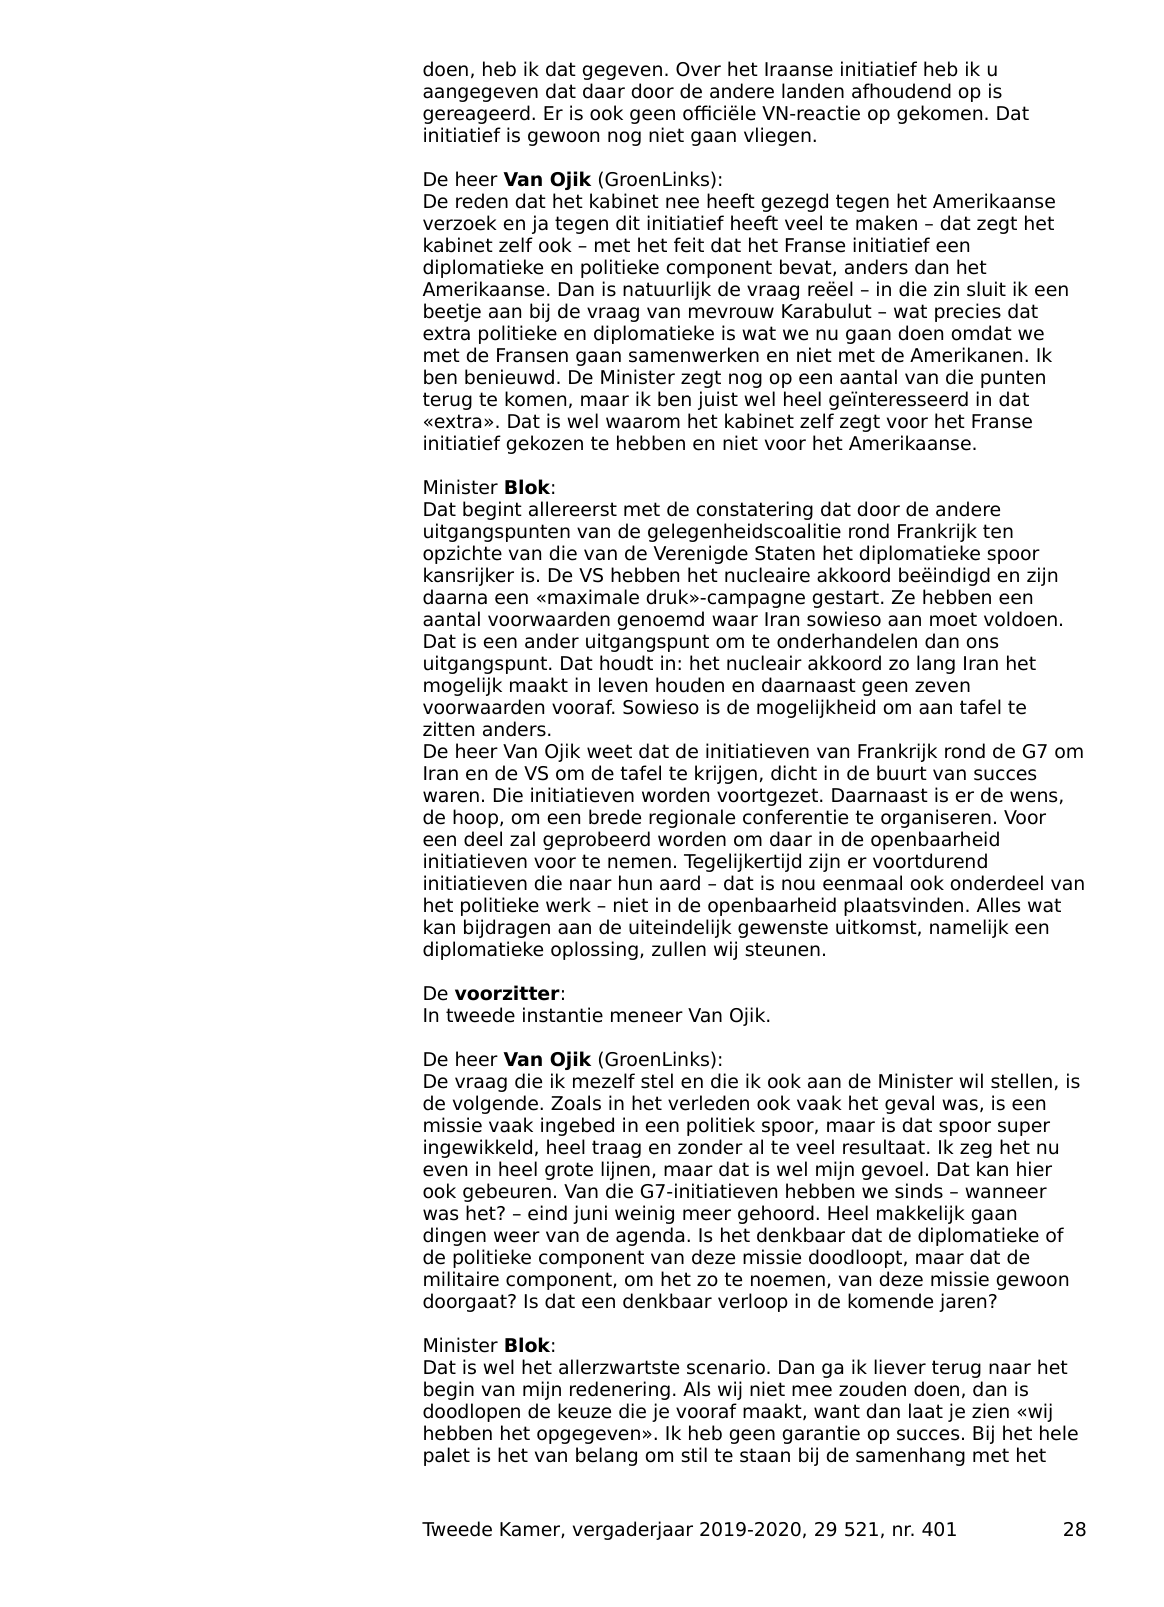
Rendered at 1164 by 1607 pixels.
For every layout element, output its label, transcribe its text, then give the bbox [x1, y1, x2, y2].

text De heer Van Ojik (GroenLinks): [422, 169, 1087, 191]
text Dat begint allereerst met de constatering dat door de andere uitgangspunten van de gelegenheidscoalitie rond Frankrijk ten opzichte van die van de Verenigde Staten het diplomatieke spoor kansrijker is. De VS hebben het nucleaire akkoord beëindigd en zijn daarna een «maximale druk»-campagne gestart. Ze hebben een aantal voorwaarden genoemd waar Iran sowieso aan moet voldoen. Dat is een ander uitgangspunt om te onderhandelen dan ons uitgangspunt. Dat houdt in: het nucleair akkoord zo lang Iran het mogelijk maakt in leven houden en daarnaast geen zeven voorwaarden vooraf. Sowieso is de mogelijkheid om aan tafel te zitten anders. [422, 499, 1087, 741]
text doen, heb ik dat gegeven. Over het Iraanse initiatief heb ik u aangegeven dat daar door de andere landen afhoudend op is gereageerd. Er is ook geen officiële VN-reactie op gekomen. Dat initiatief is gewoon nog niet gaan vliegen. [422, 59, 1087, 147]
text De reden dat het kabinet nee heeft gezegd tegen het Amerikaanse verzoek en ja tegen dit initiatief heeft veel te maken – dat zegt het kabinet zelf ook – met het feit dat het Franse initiatief een diplomatieke en politieke component bevat, anders dan het Amerikaanse. Dan is natuurlijk de vraag reëel – in die zin sluit ik een beetje aan bij de vraag van mevrouw Karabulut – wat precies dat extra politieke en diplomatieke is wat we nu gaan doen omdat we met de Fransen gaan samenwerken en niet met de Amerikanen. Ik ben benieuwd. De Minister zegt nog op een aantal van die punten terug te komen, maar ik ben juist wel heel geïnteresseerd in dat «extra». Dat is wel waarom het kabinet zelf zegt voor het Franse initiatief gekozen te hebben en niet voor het Amerikaanse. [422, 191, 1087, 455]
text In tweede instantie meneer Van Ojik. [422, 1005, 1087, 1027]
text De vraag die ik mezelf stel en die ik ook aan de Minister wil stellen, is de volgende. Zoals in het verleden ook vaak het geval was, is een missie vaak ingebed in een politiek spoor, maar is dat spoor super ingewikkeld, heel traag en zonder al te veel resultaat. Ik zeg het nu even in heel grote lijnen, maar dat is wel mijn gevoel. Dat kan hier ook gebeuren. Van die G7-initiatieven hebben we sinds – wanneer was het? – eind juni weinig meer gehoord. Heel makkelijk gaan dingen weer van de agenda. Is het denkbaar dat de diplomatieke of de politieke component van deze missie doodloopt, maar dat de militaire component, om het zo te noemen, van deze missie gewoon doorgaat? Is dat een denkbaar verloop in de komende jaren? [422, 1071, 1087, 1313]
text Dat is wel het allerzwartste scenario. Dan ga ik liever terug naar het begin van mijn redenering. Als wij niet mee zouden doen, dan is doodlopen de keuze die je vooraf maakt, want dan laat je zien «wij hebben het opgegeven». Ik heb geen garantie op succes. Bij het hele palet is het van belang om stil te staan bij de samenhang met het [422, 1357, 1087, 1467]
text Minister Blok: [422, 477, 1087, 499]
text De heer Van Ojik weet dat de initiatieven van Frankrijk rond de G7 om Iran en de VS om de tafel te krijgen, dicht in de buurt van succes waren. Die initiatieven worden voortgezet. Daarnaast is er de wens, de hoop, om een brede regionale conferentie te organiseren. Voor een deel zal geprobeerd worden om daar in de openbaarheid initiatieven voor te nemen. Tegelijkertijd zijn er voortdurend initiatieven die naar hun aard – dat is nou eenmaal ook onderdeel van het politieke werk – niet in de openbaarheid plaatsvinden. Alles wat kan bijdragen aan de uiteindelijk gewenste uitkomst, namelijk een diplomatieke oplossing, zullen wij steunen. [422, 741, 1087, 961]
text Minister Blok: [422, 1335, 1087, 1357]
text De heer Van Ojik (GroenLinks): [422, 1049, 1087, 1071]
text De voorzitter: [422, 983, 1087, 1005]
